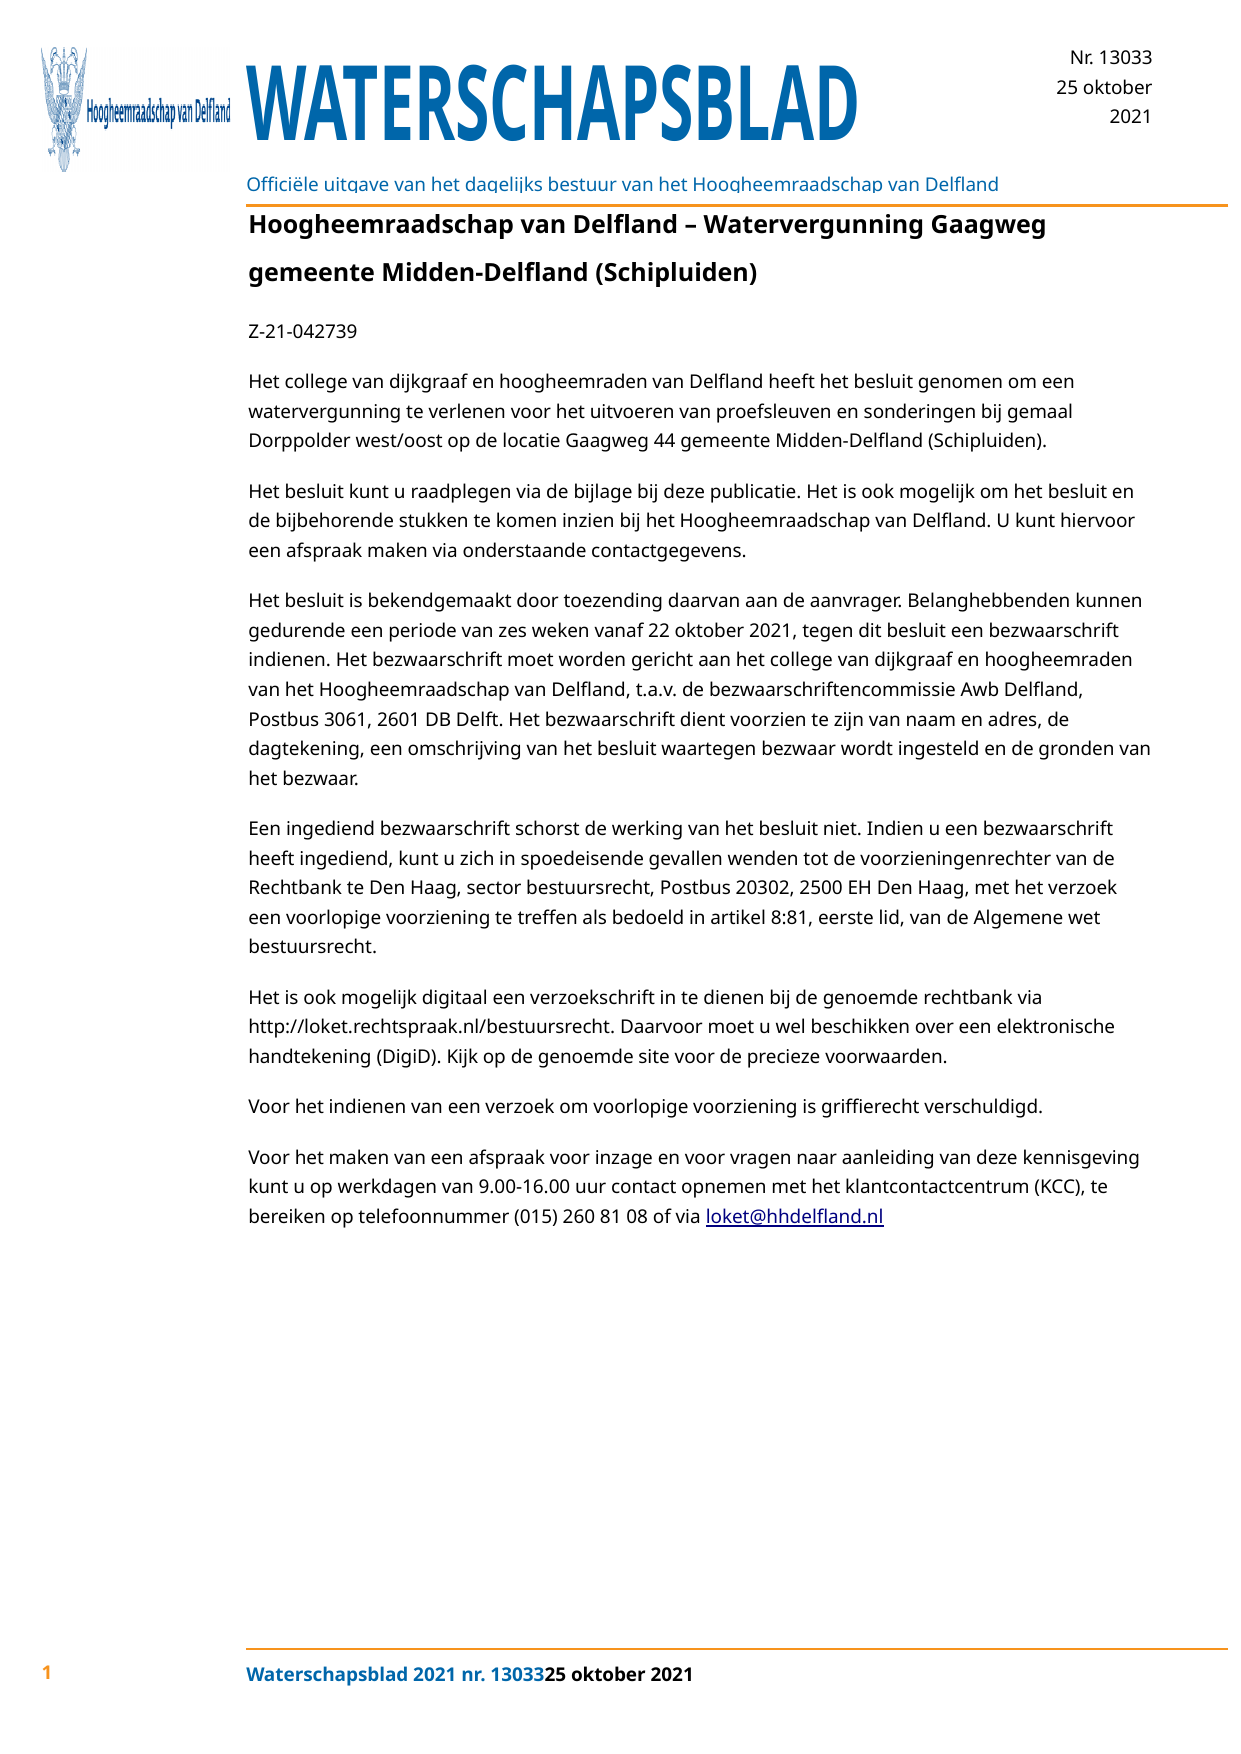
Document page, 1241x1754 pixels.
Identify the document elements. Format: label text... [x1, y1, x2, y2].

text Een ingediend bezwaarschrift schorst de werking van het besluit niet. Indien u een bezwaarschrift heeft ingediend, kunt u zich in spoedeisende gevallen wenden tot de voorzieningenrechter van de Rechtbank te Den Haag, sector bestuursrecht, Postbus 20302, 2500 EH Den Haag, met het verzoek een voorlopige voorziening te treffen als bedoeld in artikel 8:81, eerste lid, van de Algemene wet bestuursrecht. [248, 815, 1152, 959]
text Het besluit kunt u raadplegen via de bijlage bij deze publicatie. Het is ook mogelijk om het besluit en de bijbehorende stukken te komen inzien bij het Hoogheemraadschap van Delfland. U kunt hiervoor een afspraak maken via onderstaande contactgegevens. [248, 478, 1152, 563]
text Het college van dijkgraaf en hoogheemraden van Delfland heeft het besluit genomen om een watervergunning te verlenen voor het uitvoeren van proefsleuven en sonderingen bij gemaal Dorppolder west/oost op de locatie Gaagweg 44 gemeente Midden-Delfland (Schipluiden). [248, 368, 1152, 453]
text Het besluit is bekendgemaakt door toezending daarvan aan de aanvrager. Belanghebbenden kunnen gedurende een periode van zes weken vanaf 22 oktober 2021, tegen dit besluit een bezwaarschrift indienen. Het bezwaarschrift moet worden gericht aan het college van dijkgraaf en hoogheemraden van het Hoogheemraadschap van Delfland, t.a.v. de bezwaarschriftencommissie Awb Delfland, Postbus 3061, 2601 DB Delft. Het bezwaarschrift dient voorzien te zijn van naam en adres, de dagtekening, een omschrijving van het besluit waartegen bezwaar wordt ingesteld en de gronden van het bezwaar. [248, 587, 1152, 791]
text Voor het maken van een afspraak voor inzage en voor vragen naar aanleiding van deze kennisgeving kunt u op werkdagen van 9.00-16.00 uur contact opnemen met het klantcontactcentrum (KCC), te bereiken op telefoonnummer (015) 260 81 08 of via loket@hhdelfland.nl [248, 1144, 1152, 1229]
text Z-21-042739 [248, 318, 1152, 344]
picture [41, 47, 231, 172]
text Voor het indienen van een verzoek om voorlopige voorziening is griffierecht verschuldigd. [248, 1094, 1152, 1119]
text Hoogheemraadschap van Delfland – Watervergunning Gaagweg gemeente Midden-Delfland (Schipluiden) [248, 207, 1152, 288]
text Het is ook mogelijk digitaal een verzoekschrift in te dienen bij de genoemde rechtbank via http://loket.rechtspraak.nl/bestuursrecht. Daarvoor moet u wel beschikken over een elektronische handtekening (DigiD). Kijk op de genoemde site voor de precieze voorwaarden. [248, 984, 1152, 1069]
